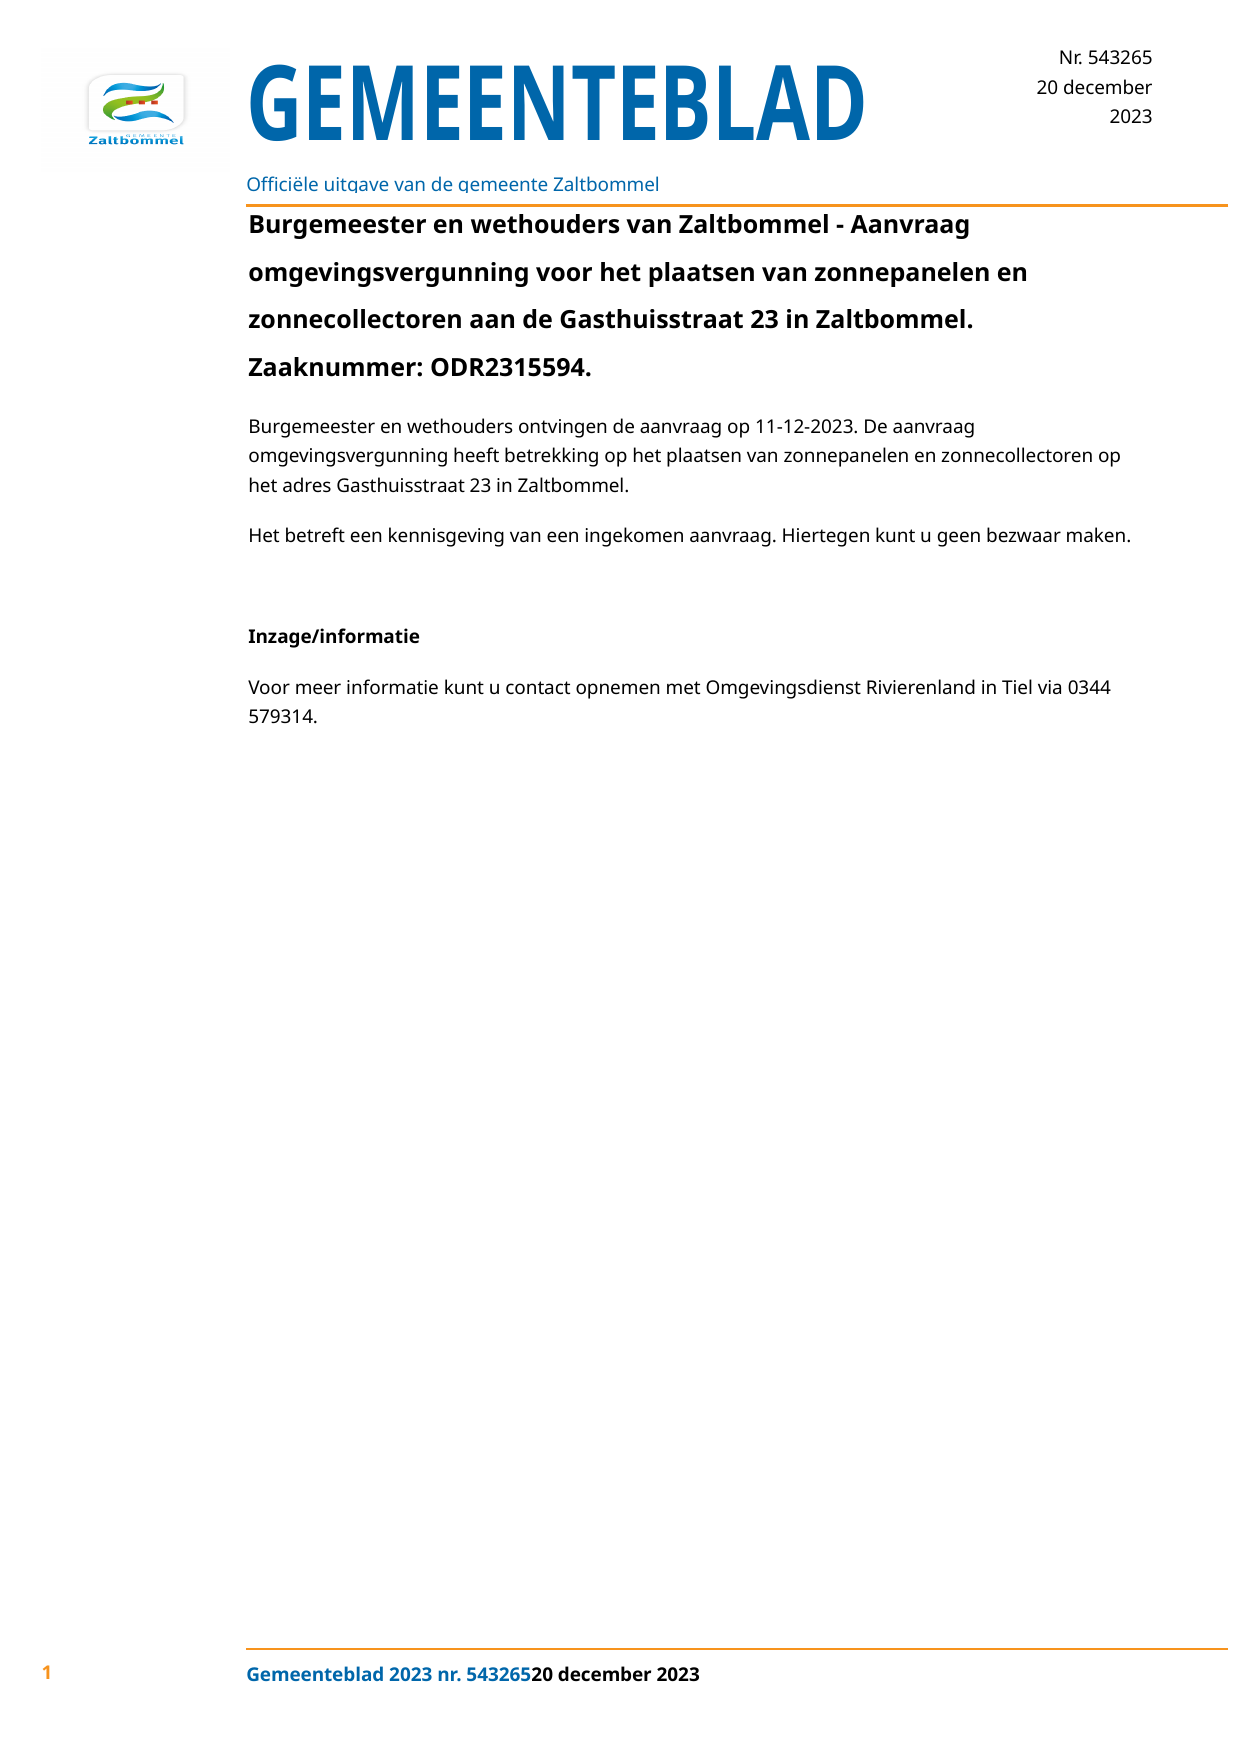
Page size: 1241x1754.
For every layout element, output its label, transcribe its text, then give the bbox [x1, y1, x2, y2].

text Inzage/informatie [248, 623, 1152, 649]
text Voor meer informatie kunt u contact opnemen met Omgevingsdienst Rivierenland in Tiel via 0344 579314. [248, 674, 1152, 729]
text Burgemeester en wethouders ontvingen de aanvraag op 11-12-2023. De aanvraag omgevingsvergunning heeft betrekking op het plaatsen van zonnepanelen en zonnecollectoren op het adres Gasthuisstraat 23 in Zaltbommel. [248, 413, 1152, 498]
picture [41, 47, 231, 172]
text Burgemeester en wethouders van Zaltbommel - Aanvraag omgevingsvergunning voor het plaatsen van zonnepanelen en zonnecollectoren aan de Gasthuisstraat 23 in Zaltbommel. Zaaknummer: ODR2315594. [248, 207, 1152, 384]
text Het betreft een kennisgeving van een ingekomen aanvraag. Hiertegen kunt u geen bezwaar maken. [248, 523, 1152, 548]
